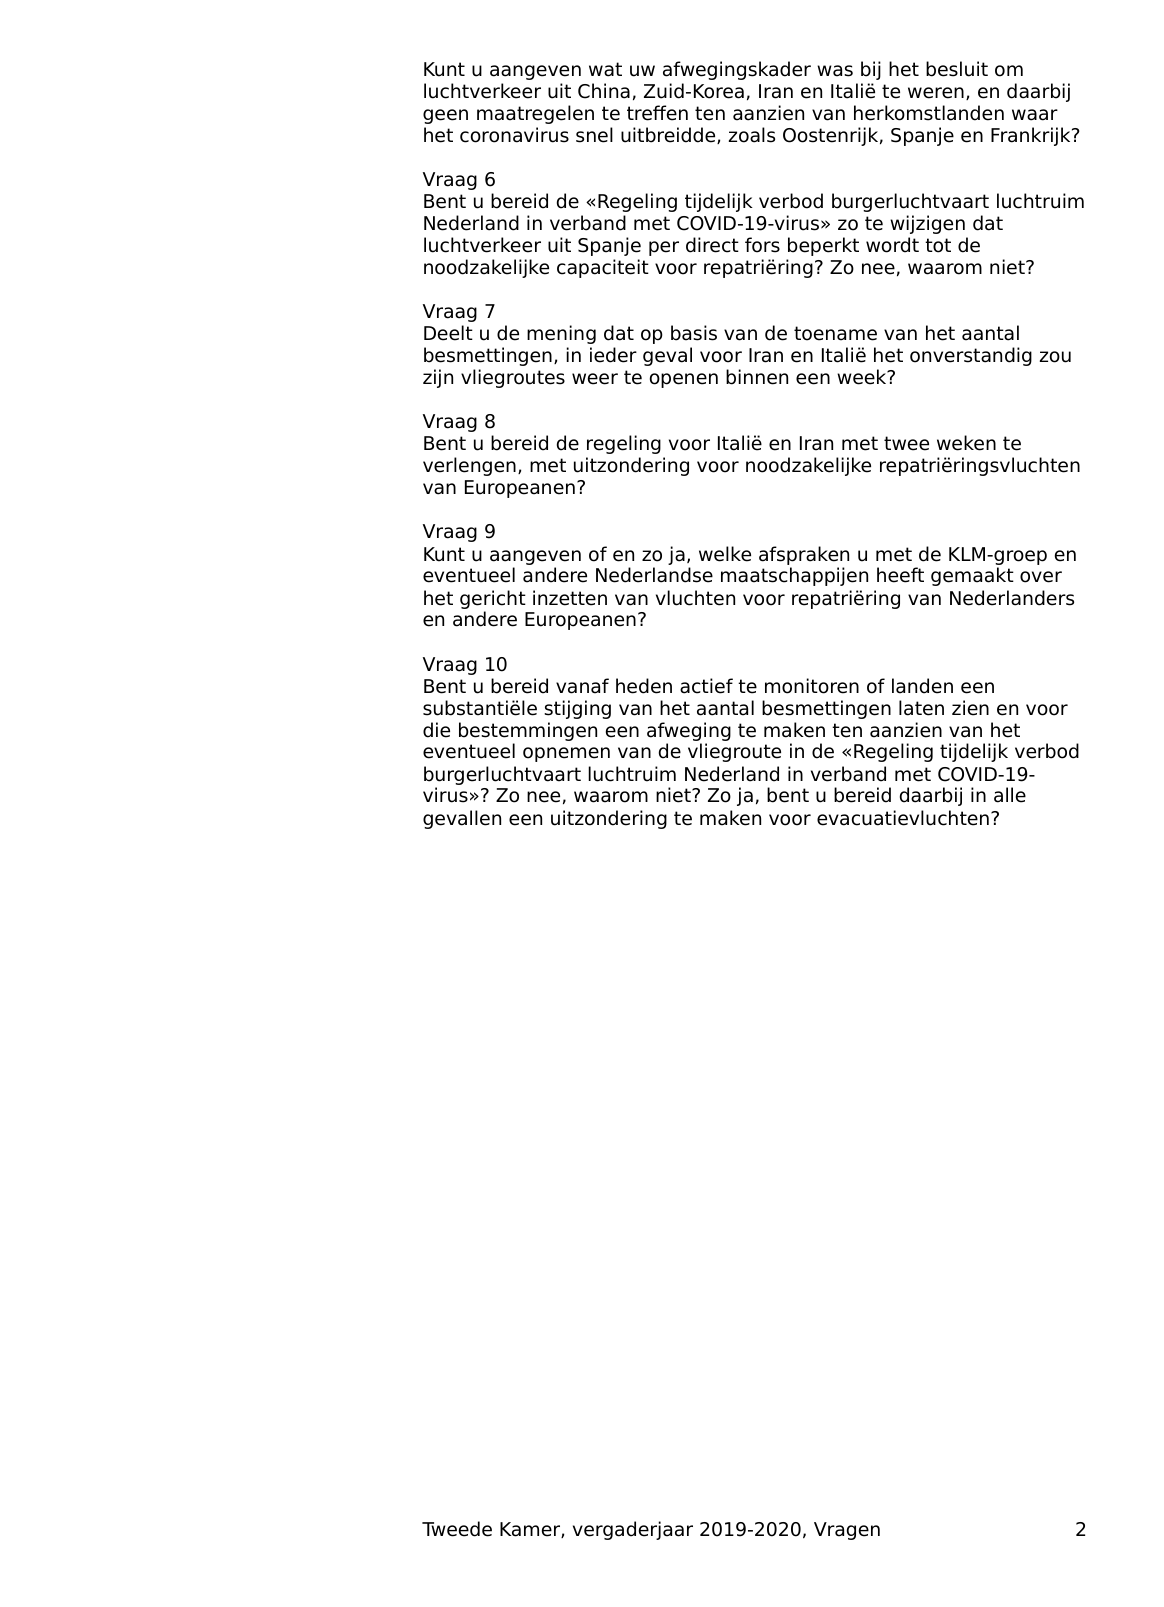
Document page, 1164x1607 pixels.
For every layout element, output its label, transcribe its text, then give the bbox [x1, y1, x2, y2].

text Kunt u aangeven of en zo ja, welke afspraken u met de KLM-groep en eventueel andere Nederlandse maatschappijen heeft gemaakt over het gericht inzetten van vluchten voor repatriëring van Nederlanders en andere Europeanen? [422, 543, 1087, 631]
text Bent u bereid vanaf heden actief te monitoren of landen een substantiële stijging van het aantal besmettingen laten zien en voor die bestemmingen een afweging te maken ten aanzien van het eventueel opnemen van de vliegroute in de «Regeling tijdelijk verbod burgerluchtvaart luchtruim Nederland in verband met COVID-19-virus»? Zo nee, waarom niet? Zo ja, bent u bereid daarbij in alle gevallen een uitzondering te maken voor evacuatievluchten? [422, 676, 1087, 829]
text Bent u bereid de regeling voor Italië en Iran met twee weken te verlengen, met uitzondering voor noodzakelijke repatriëringsvluchten van Europeanen? [422, 433, 1087, 499]
text Vraag 9 [422, 521, 1087, 543]
text Kunt u aangeven wat uw afwegingskader was bij het besluit om luchtverkeer uit China, Zuid-Korea, Iran en Italië te weren, en daarbij geen maatregelen te treffen ten aanzien van herkomstlanden waar het coronavirus snel uitbreidde, zoals Oostenrijk, Spanje en Frankrijk? [422, 59, 1087, 147]
text Deelt u de mening dat op basis van de toename van het aantal besmettingen, in ieder geval voor Iran en Italië het onverstandig zou zijn vliegroutes weer te openen binnen een week? [422, 323, 1087, 389]
text Vraag 7 [422, 301, 1087, 323]
text Vraag 10 [422, 653, 1087, 676]
text Vraag 6 [422, 169, 1087, 191]
text Vraag 8 [422, 411, 1087, 433]
text Bent u bereid de «Regeling tijdelijk verbod burgerluchtvaart luchtruim Nederland in verband met COVID-19-virus» zo te wijzigen dat luchtverkeer uit Spanje per direct fors beperkt wordt tot de noodzakelijke capaciteit voor repatriëring? Zo nee, waarom niet? [422, 191, 1087, 279]
